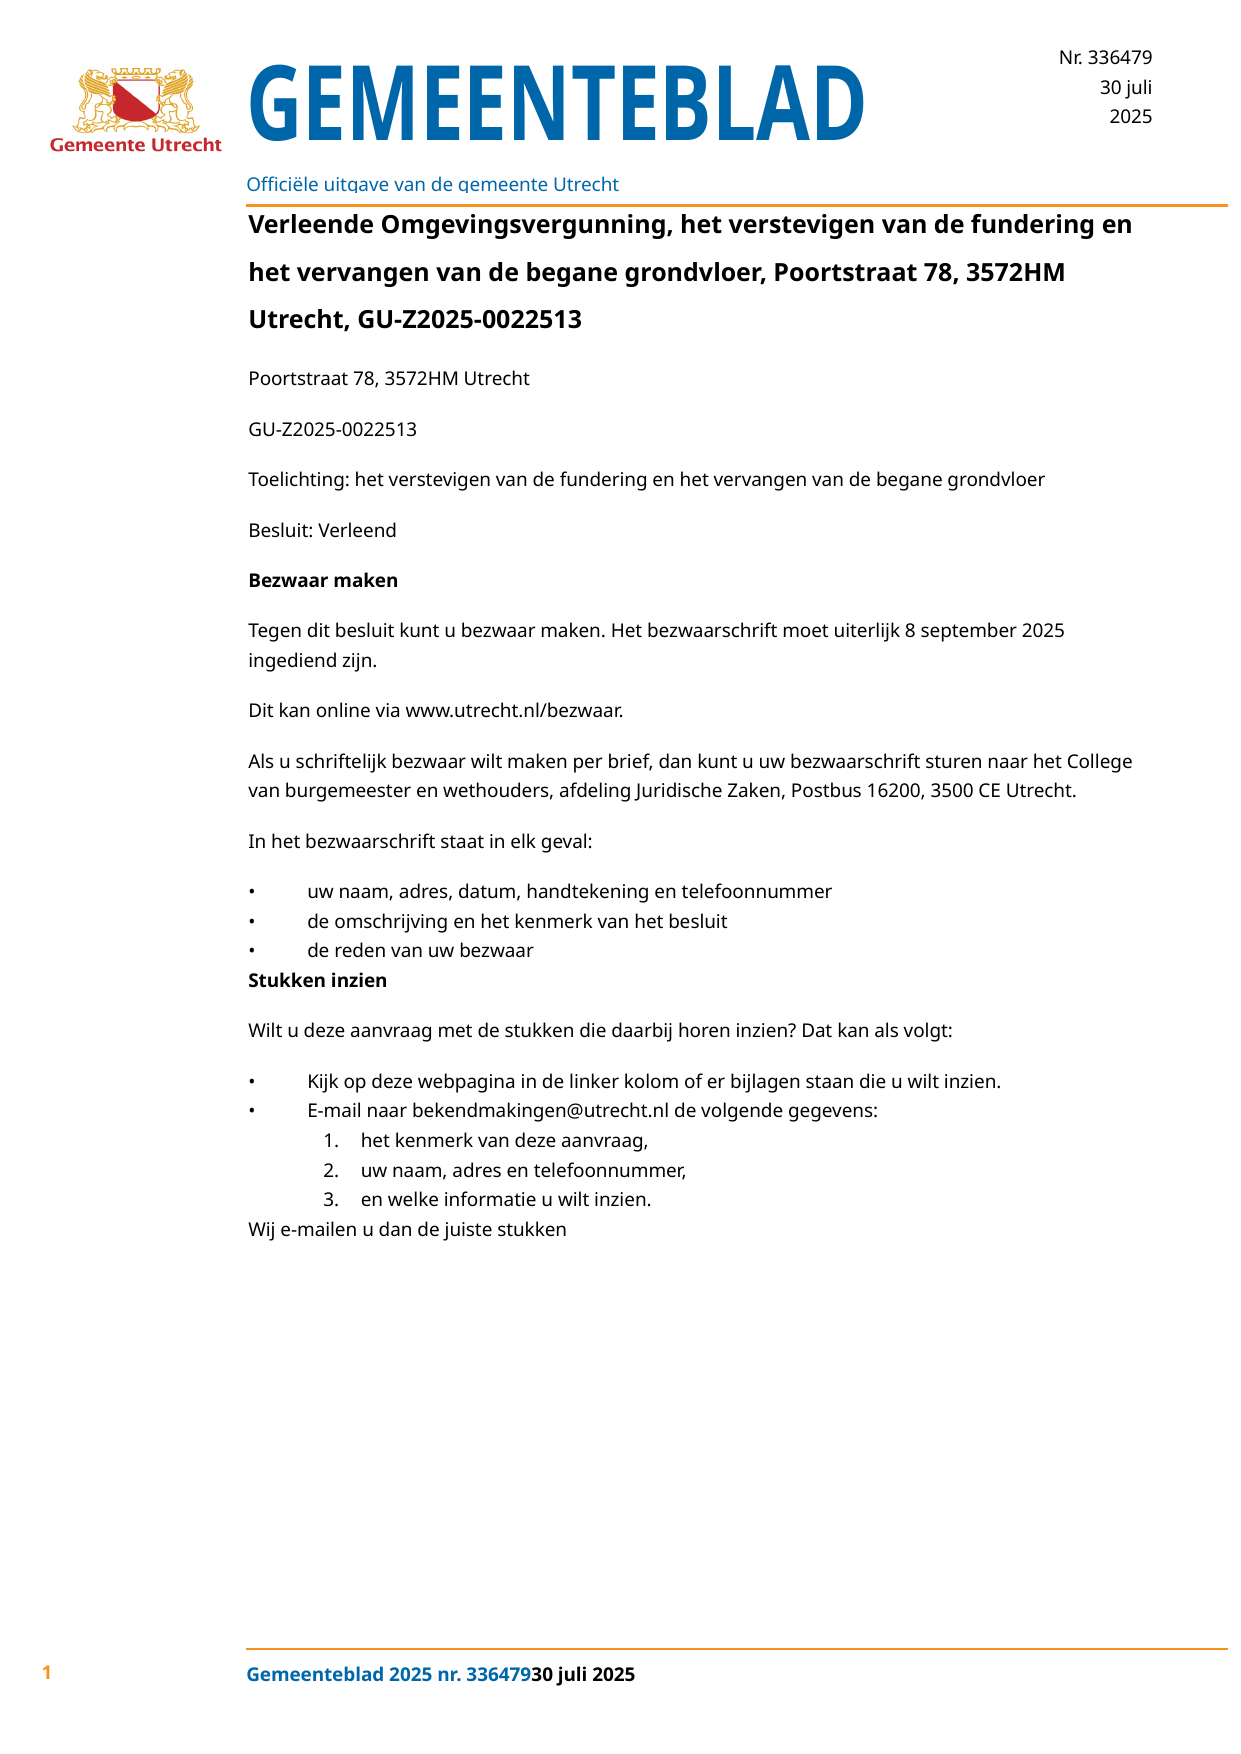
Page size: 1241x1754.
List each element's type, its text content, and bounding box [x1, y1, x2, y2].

text Dit kan online via www.utrecht.nl/bezwaar. [248, 698, 1152, 723]
text Poortstraat 78, 3572HM Utrecht [248, 366, 1152, 391]
list en welke informatie u wilt inzien. [323, 1186, 1152, 1212]
list de reden van uw bezwaar [248, 938, 1152, 963]
text Wij e-mailen u dan de juiste stukken [248, 1216, 1152, 1242]
text Wilt u deze aanvraag met de stukken die daarbij horen inzien? Dat kan als volgt: [248, 1018, 1152, 1043]
text Toelichting: het verstevigen van de fundering en het vervangen van de begane grondvloer [248, 466, 1152, 492]
list Kijk op deze webpagina in de linker kolom of er bijlagen staan die u wilt inzien. [248, 1068, 1152, 1094]
text GU-Z2025-0022513 [248, 416, 1152, 442]
picture [41, 47, 231, 172]
text Tegen dit besluit kunt u bezwaar maken. Het bezwaarschrift moet uiterlijk 8 september 2025 ingediend zijn. [248, 618, 1152, 673]
list uw naam, adres en telefoonnummer, [323, 1157, 1152, 1182]
text Besluit: Verleend [248, 517, 1152, 542]
list de omschrijving en het kenmerk van het besluit [248, 908, 1152, 934]
list het kenmerk van deze aanvraag, [323, 1127, 1152, 1153]
list uw naam, adres, datum, handtekening en telefoonnummer [248, 878, 1152, 904]
text In het bezwaarschrift staat in elk geval: [248, 828, 1152, 854]
text Bezwaar maken [248, 567, 1152, 593]
text Stukken inzien [248, 967, 1152, 993]
text Verleende Omgevingsvergunning, het verstevigen van de fundering en het vervangen van de begane grondvloer, Poortstraat 78, 3572HM Utrecht, GU-Z2025-0022513 [248, 207, 1152, 336]
list E-mail naar bekendmakingen@utrecht.nl de volgende gegevens: [248, 1098, 1152, 1123]
text Als u schriftelijk bezwaar wilt maken per brief, dan kunt u uw bezwaarschrift sturen naar het College van burgemeester en wethouders, afdeling Juridische Zaken, Postbus 16200, 3500 CE Utrecht. [248, 748, 1152, 803]
